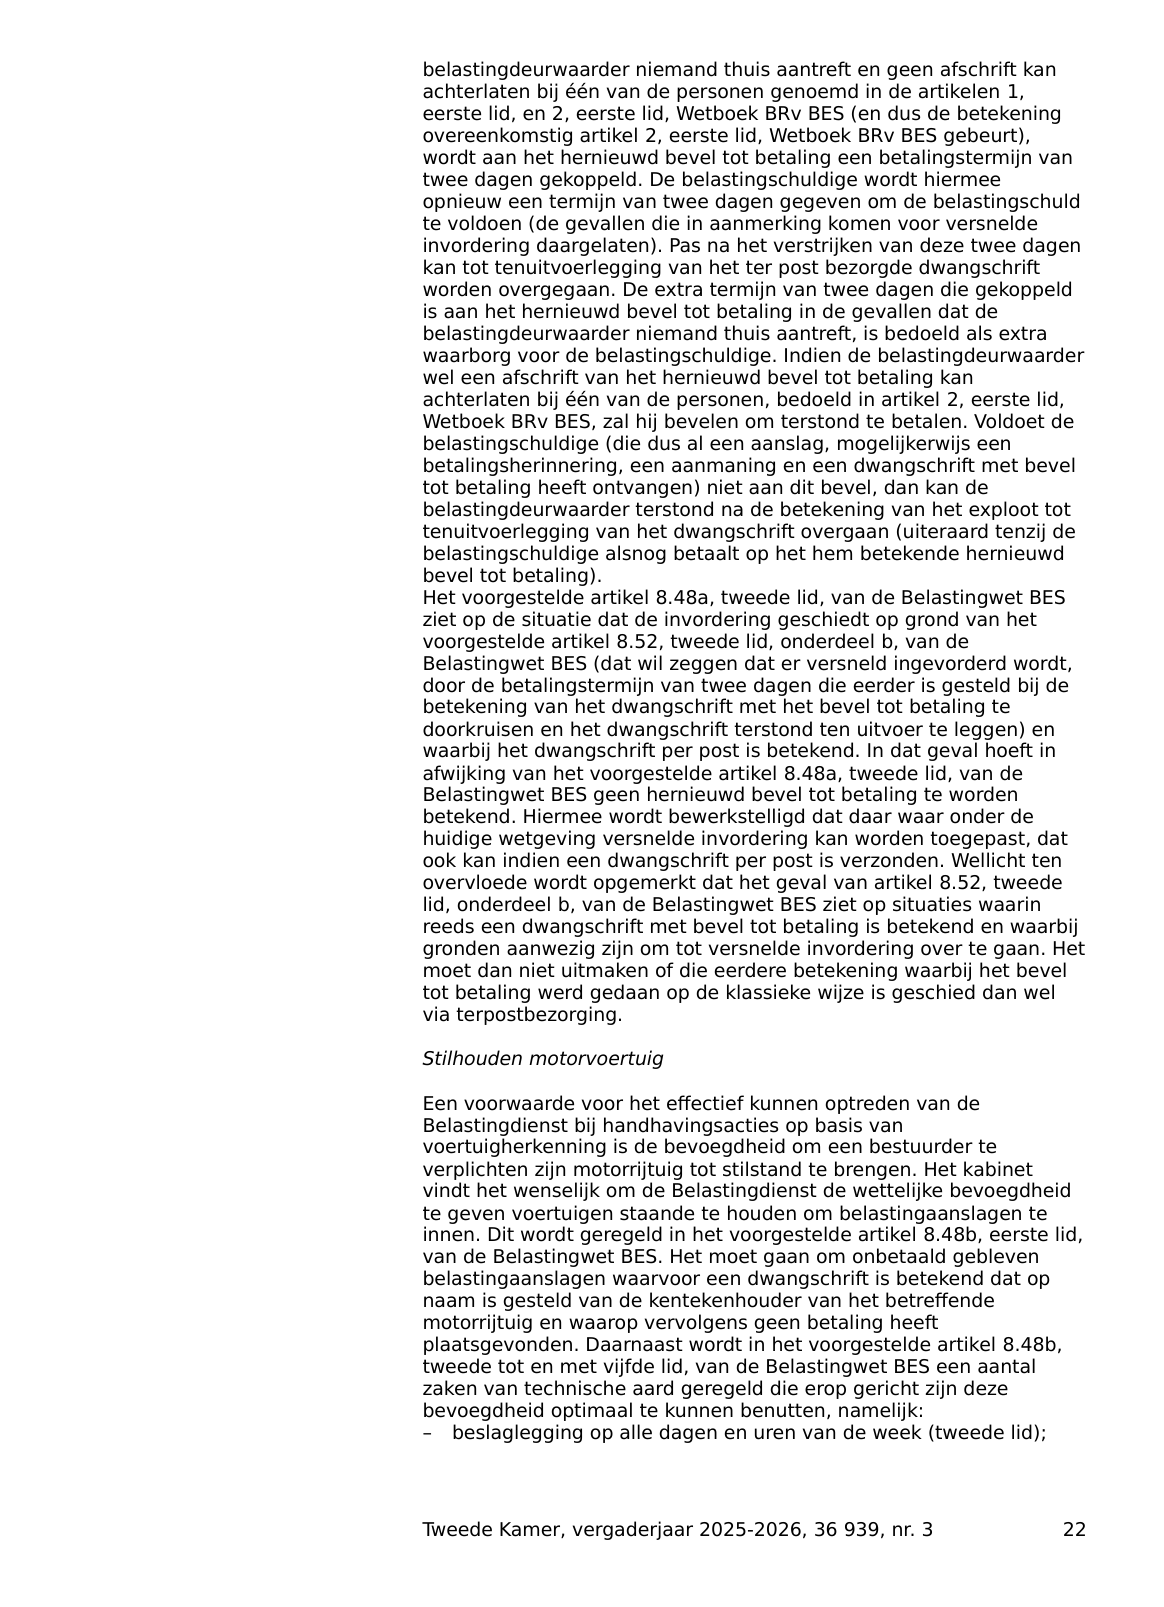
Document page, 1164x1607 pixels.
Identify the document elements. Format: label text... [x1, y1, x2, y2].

subtitle Stilhouden motorvoertuig [422, 1048, 1087, 1070]
text belastingdeurwaarder niemand thuis aantreft en geen afschrift kan achterlaten bij één van de personen genoemd in de artikelen 1, eerste lid, en 2, eerste lid, Wetboek BRv BES (en dus de betekening overeenkomstig artikel 2, eerste lid, Wetboek BRv BES gebeurt), wordt aan het hernieuwd bevel tot betaling een betalingstermijn van twee dagen gekoppeld. De belastingschuldige wordt hiermee opnieuw een termijn van twee dagen gegeven om de belastingschuld te voldoen (de gevallen die in aanmerking komen voor versnelde invordering daargelaten). Pas na het verstrijken van deze twee dagen kan tot tenuitvoerlegging van het ter post bezorgde dwangschrift worden overgegaan. De extra termijn van twee dagen die gekoppeld is aan het hernieuwd bevel tot betaling in de gevallen dat de belastingdeurwaarder niemand thuis aantreft, is bedoeld als extra waarborg voor de belastingschuldige. Indien de belastingdeurwaarder wel een afschrift van het hernieuwd bevel tot betaling kan achterlaten bij één van de personen, bedoeld in artikel 2, eerste lid, Wetboek BRv BES, zal hij bevelen om terstond te betalen. Voldoet de belastingschuldige (die dus al een aanslag, mogelijkerwijs een betalingsherinnering, een aanmaning en een dwangschrift met bevel tot betaling heeft ontvangen) niet aan dit bevel, dan kan de belastingdeurwaarder terstond na de betekening van het exploot tot tenuitvoerlegging van het dwangschrift overgaan (uiteraard tenzij de belastingschuldige alsnog betaalt op het hem betekende hernieuwd bevel tot betaling). [422, 59, 1087, 587]
text Een voorwaarde voor het effectief kunnen optreden van de Belastingdienst bij handhavingsacties op basis van voertuigherkenning is de bevoegdheid om een bestuurder te verplichten zijn motorrijtuig tot stilstand te brengen. Het kabinet vindt het wenselijk om de Belastingdienst de wettelijke bevoegdheid te geven voertuigen staande te houden om belastingaanslagen te innen. Dit wordt geregeld in het voorgestelde artikel 8.48b, eerste lid, van de Belastingwet BES. Het moet gaan om onbetaald gebleven belastingaanslagen waarvoor een dwangschrift is betekend dat op naam is gesteld van de kentekenhouder van het betreffende motorrijtuig en waarop vervolgens geen betaling heeft plaatsgevonden. Daarnaast wordt in het voorgestelde artikel 8.48b, tweede tot en met vijfde lid, van de Belastingwet BES een aantal zaken van technische aard geregeld die erop gericht zijn deze bevoegdheid optimaal te kunnen benutten, namelijk: [422, 1092, 1087, 1422]
text – beslaglegging op alle dagen en uren van de week (tweede lid); [422, 1422, 1087, 1444]
text Het voorgestelde artikel 8.48a, tweede lid, van de Belastingwet BES ziet op de situatie dat de invordering geschiedt op grond van het voorgestelde artikel 8.52, tweede lid, onderdeel b, van de Belastingwet BES (dat wil zeggen dat er versneld ingevorderd wordt, door de betalingstermijn van twee dagen die eerder is gesteld bij de betekening van het dwangschrift met het bevel tot betaling te doorkruisen en het dwangschrift terstond ten uitvoer te leggen) en waarbij het dwangschrift per post is betekend. In dat geval hoeft in afwijking van het voorgestelde artikel 8.48a, tweede lid, van de Belastingwet BES geen hernieuwd bevel tot betaling te worden betekend. Hiermee wordt bewerkstelligd dat daar waar onder de huidige wetgeving versnelde invordering kan worden toegepast, dat ook kan indien een dwangschrift per post is verzonden. Wellicht ten overvloede wordt opgemerkt dat het geval van artikel 8.52, tweede lid, onderdeel b, van de Belastingwet BES ziet op situaties waarin reeds een dwangschrift met bevel tot betaling is betekend en waarbij gronden aanwezig zijn om tot versnelde invordering over te gaan. Het moet dan niet uitmaken of die eerdere betekening waarbij het bevel tot betaling werd gedaan op de klassieke wijze is geschied dan wel via terpostbezorging. [422, 587, 1087, 1026]
